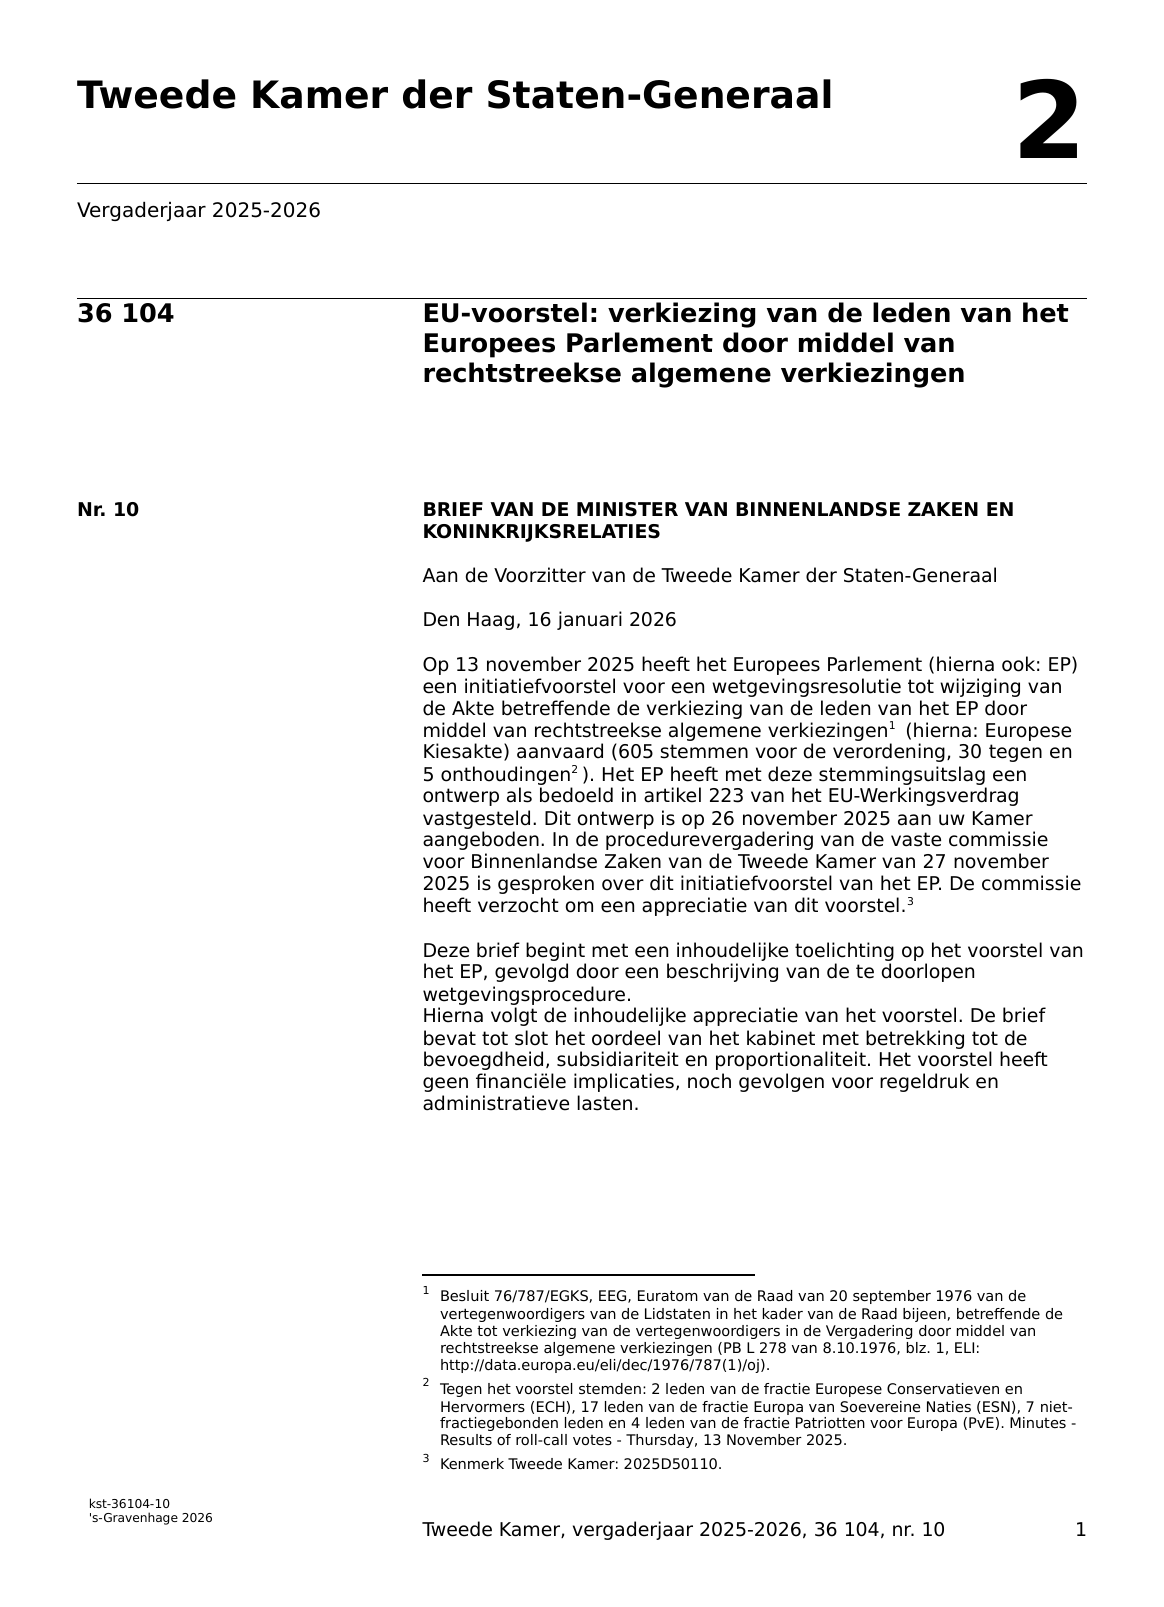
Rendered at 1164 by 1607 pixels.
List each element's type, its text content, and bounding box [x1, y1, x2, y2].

text kst-36104-10 [88, 1497, 323, 1511]
text Aan de Voorzitter van de Tweede Kamer der Staten-Generaal [422, 565, 1087, 587]
text 's-Gravenhage 2026 [88, 1511, 323, 1525]
text Den Haag, 16 januari 2026 [422, 609, 1087, 631]
text Tegen het voorstel stemden: 2 leden van de fractie Europese Conservatieven en Hervormers (ECH), 17 leden van de fractie Europa van Soevereine Naties (ESN), 7 niet-fractiegebonden leden en 4 leden van de fractie Patriotten voor Europa (PvE). Minutes - Results of roll-call votes - Thursday, 13 November 2025. [422, 1377, 1087, 1449]
text Kenmerk Tweede Kamer: 2025D50110. [422, 1452, 1087, 1474]
text Deze brief begint met een inhoudelijke toelichting op het voorstel van het EP, gevolgd door een beschrijving van de te doorlopen wetgevingsprocedure. [422, 939, 1087, 1005]
table_header 2 [886, 59, 1087, 183]
subtitle 36 104 EU-voorstel: verkiezing van de leden van het Europees Parlement door middel van rechtstreekse algemene verkiezingen [77, 299, 1087, 388]
subtitle Nr. 10 BRIEF VAN DE MINISTER VAN BINNENLANDSE ZAKEN EN KONINKRIJKSRELATIES [77, 499, 1087, 543]
table_header Tweede Kamer der Staten-Generaal [77, 59, 886, 183]
text Hierna volgt de inhoudelijke appreciatie van het voorstel. De brief bevat tot slot het oordeel van het kabinet met betrekking tot de bevoegdheid, subsidiariteit en proportionaliteit. Het voorstel heeft geen financiële implicaties, noch gevolgen voor regeldruk en administratieve lasten. [422, 1005, 1087, 1115]
text Besluit 76/787/EGKS, EEG, Euratom van de Raad van 20 september 1976 van de vertegenwoordigers van de Lidstaten in het kader van de Raad bijeen, betreffende de Akte tot verkiezing van de vertegenwoordigers in de Vergadering door middel van rechtstreekse algemene verkiezingen (PB L 278 van 8.10.1976, blz. 1, ELI: http://data.europa.eu/eli/dec/1976/787(1)/oj). [422, 1284, 1087, 1374]
table_cell Vergaderjaar 2025-2026 [77, 184, 1087, 298]
text Op 13 november 2025 heeft het Europees Parlement (hierna ook: EP) een initiatiefvoorstel voor een wetgevingsresolutie tot wijziging van de Akte betreffende de verkiezing van de leden van het EP door middel van rechtstreekse algemene verkiezingen (hierna: Europese Kiesakte) aanvaard (605 stemmen voor de verordening, 30 tegen en 5 onthoudingen). Het EP heeft met deze stemmingsuitslag een ontwerp als bedoeld in artikel 223 van het EU-Werkingsverdrag vastgesteld. Dit ontwerp is op 26 november 2025 aan uw Kamer aangeboden. In de procedurevergadering van de vaste commissie voor Binnenlandse Zaken van de Tweede Kamer van 27 november 2025 is gesproken over dit initiatiefvoorstel van het EP. De commissie heeft verzocht om een appreciatie van dit voorstel. [422, 653, 1087, 917]
